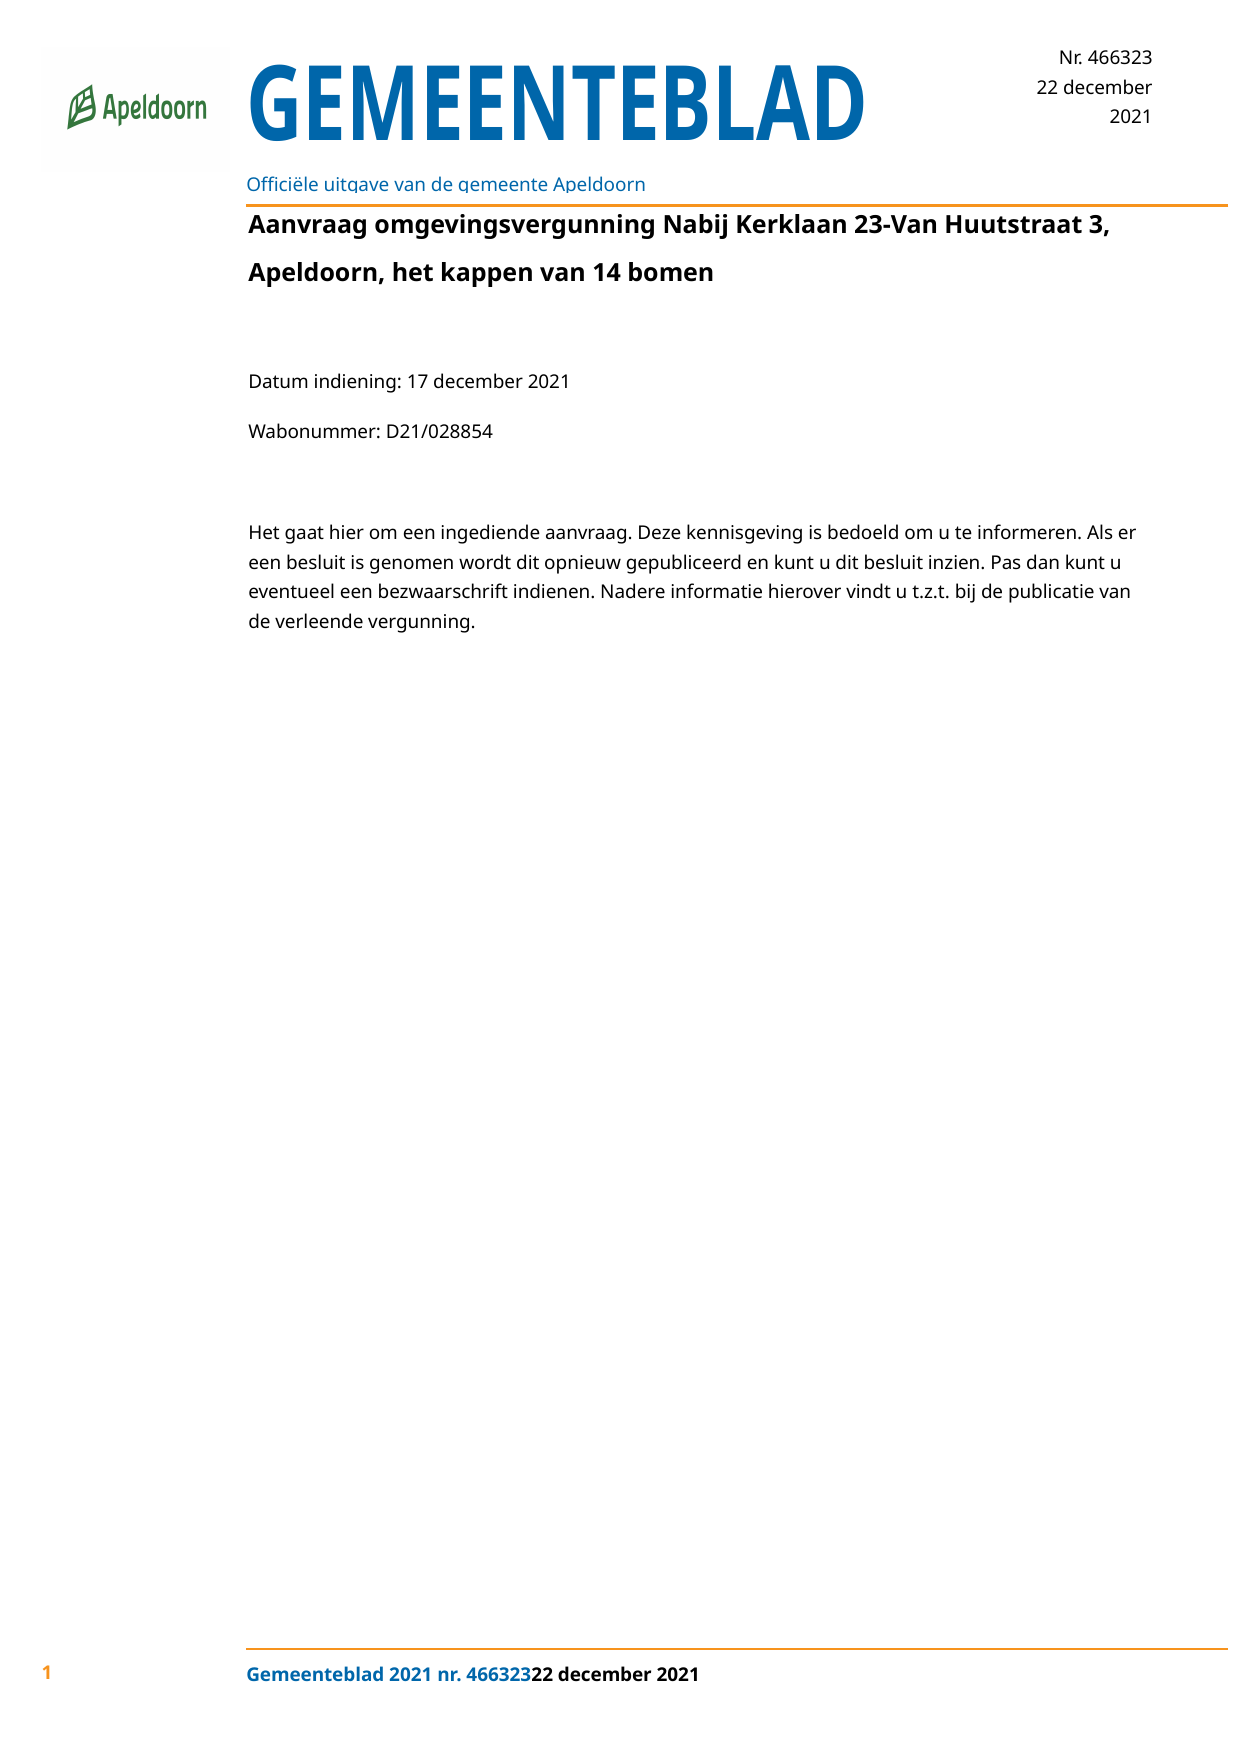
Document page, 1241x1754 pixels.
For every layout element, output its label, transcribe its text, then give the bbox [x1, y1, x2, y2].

text Wabonummer: D21/028854 [248, 419, 1152, 444]
text Datum indiening: 17 december 2021 [248, 368, 1152, 394]
picture [41, 47, 231, 172]
text Aanvraag omgevingsvergunning Nabij Kerklaan 23-Van Huutstraat 3, Apeldoorn, het kappen van 14 bomen [248, 207, 1152, 288]
text Het gaat hier om een ingediende aanvraag. Deze kennisgeving is bedoeld om u te informeren. Als er een besluit is genomen wordt dit opnieuw gepubliceerd en kunt u dit besluit inzien. Pas dan kunt u eventueel een bezwaarschrift indienen. Nadere informatie hierover vindt u t.z.t. bij de publicatie van de verleende vergunning. [248, 519, 1152, 634]
